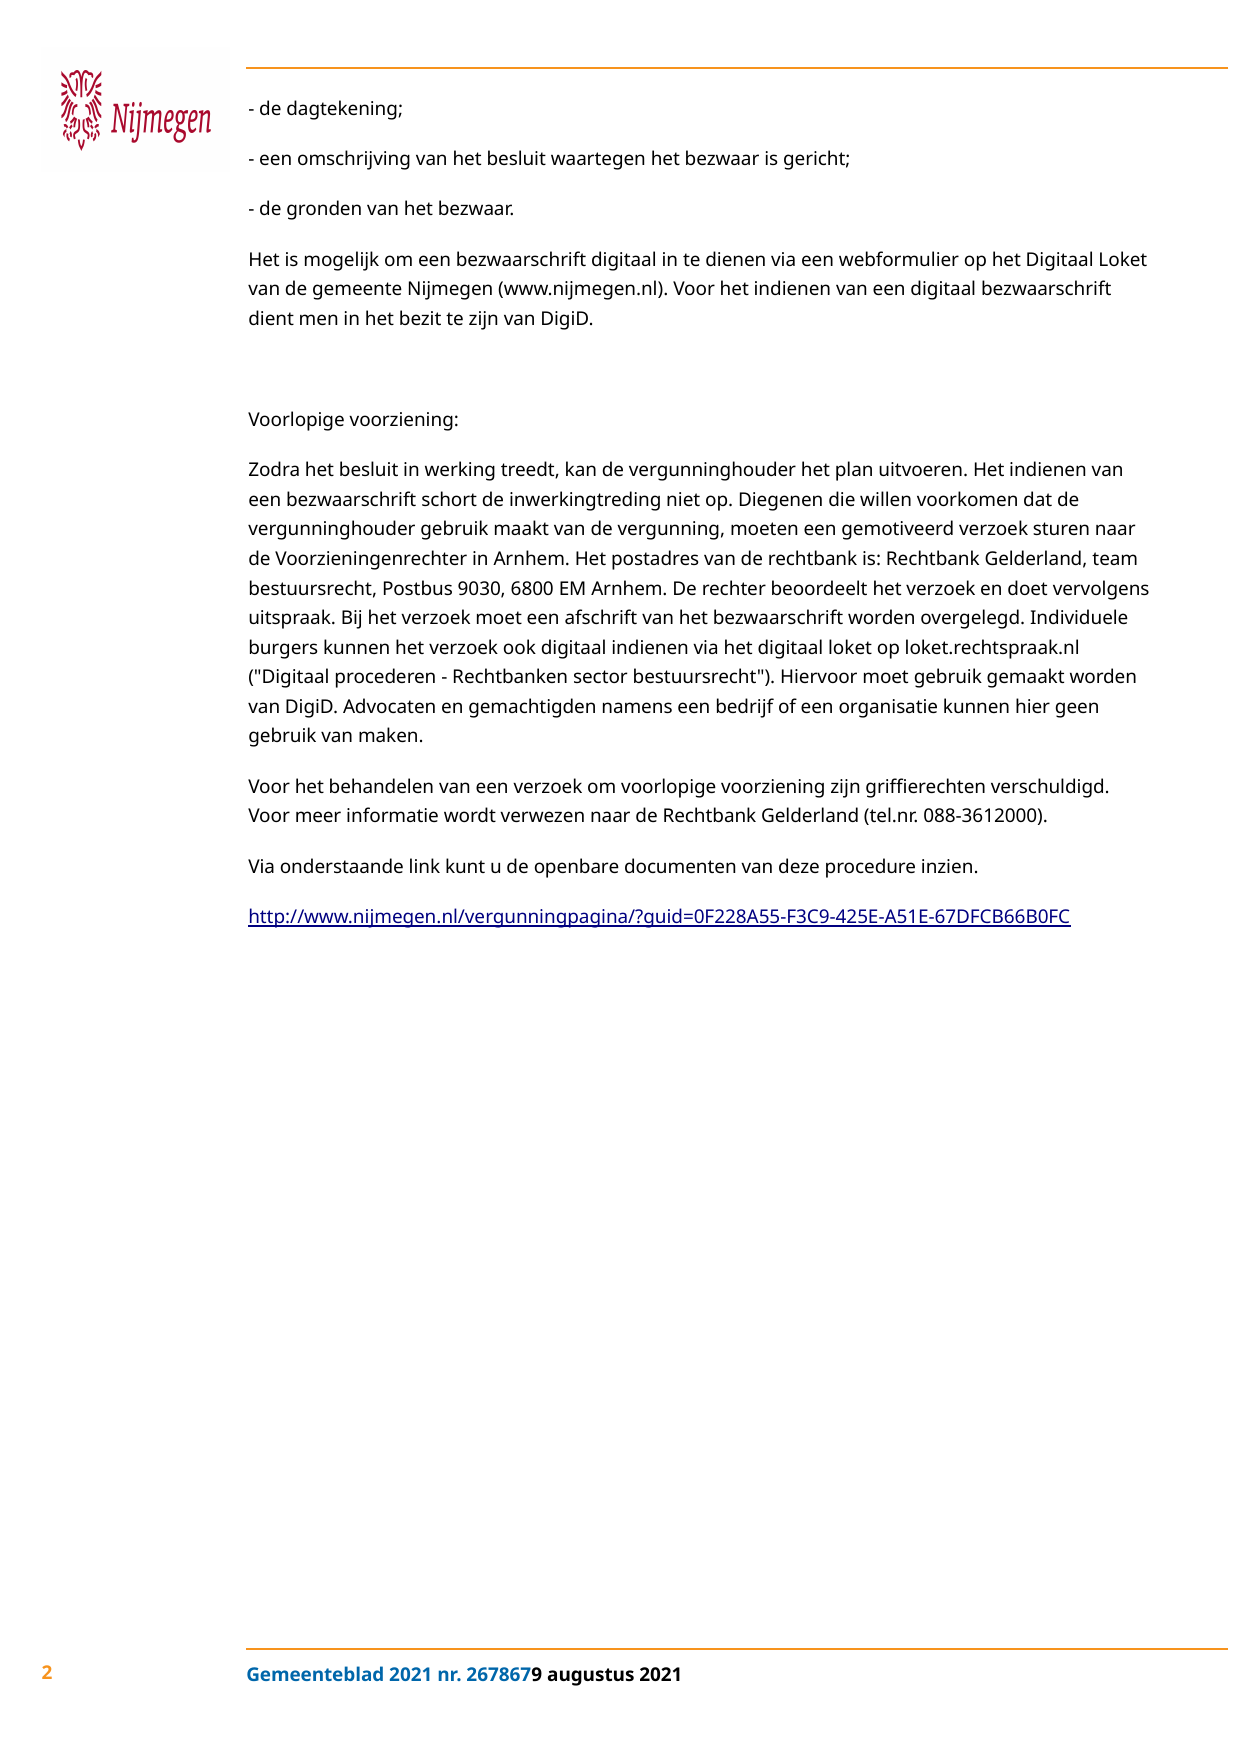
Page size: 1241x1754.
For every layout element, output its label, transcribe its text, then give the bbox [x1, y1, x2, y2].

text - de gronden van het bezwaar. [248, 196, 1152, 221]
text - de dagtekening; [248, 95, 1152, 121]
picture [41, 47, 231, 172]
text Voor het behandelen van een verzoek om voorlopige voorziening zijn griffierechten verschuldigd. Voor meer informatie wordt verwezen naar de Rechtbank Gelderland (tel.nr. 088-3612000). [248, 773, 1152, 828]
text - een omschrijving van het besluit waartegen het bezwaar is gericht; [248, 145, 1152, 171]
text Via onderstaande link kunt u de openbare documenten van deze procedure inzien. [248, 853, 1152, 879]
text Zodra het besluit in werking treedt, kan de vergunninghouder het plan uitvoeren. Het indienen van een bezwaarschrift schort de inwerkingtreding niet op. Diegenen die willen voorkomen dat de vergunninghouder gebruik maakt van de vergunning, moeten een gemotiveerd verzoek sturen naar de Voorzieningenrechter in Arnhem. Het postadres van de rechtbank is: Rechtbank Gelderland, team bestuursrecht, Postbus 9030, 6800 EM Arnhem. De rechter beoordeelt het verzoek en doet vervolgens uitspraak. Bij het verzoek moet een afschrift van het bezwaarschrift worden overgelegd. Individuele burgers kunnen het verzoek ook digitaal indienen via het digitaal loket op loket.rechtspraak.nl ("Digitaal procederen - Rechtbanken sector bestuursrecht"). Hiervoor moet gebruik gemaakt worden van DigiD. Advocaten en gemachtigden namens een bedrijf of een organisatie kunnen hier geen gebruik van maken. [248, 456, 1152, 748]
text http://www.nijmegen.nl/vergunningpagina/?guid=0F228A55-F3C9-425E-A51E-67DFCB66B0FC [248, 903, 1152, 929]
text Voorlopige voorziening: [248, 406, 1152, 432]
text Het is mogelijk om een bezwaarschrift digitaal in te dienen via een webformulier op het Digitaal Loket van de gemeente Nijmegen (www.nijmegen.nl). Voor het indienen van een digitaal bezwaarschrift dient men in het bezit te zijn van DigiD. [248, 246, 1152, 331]
